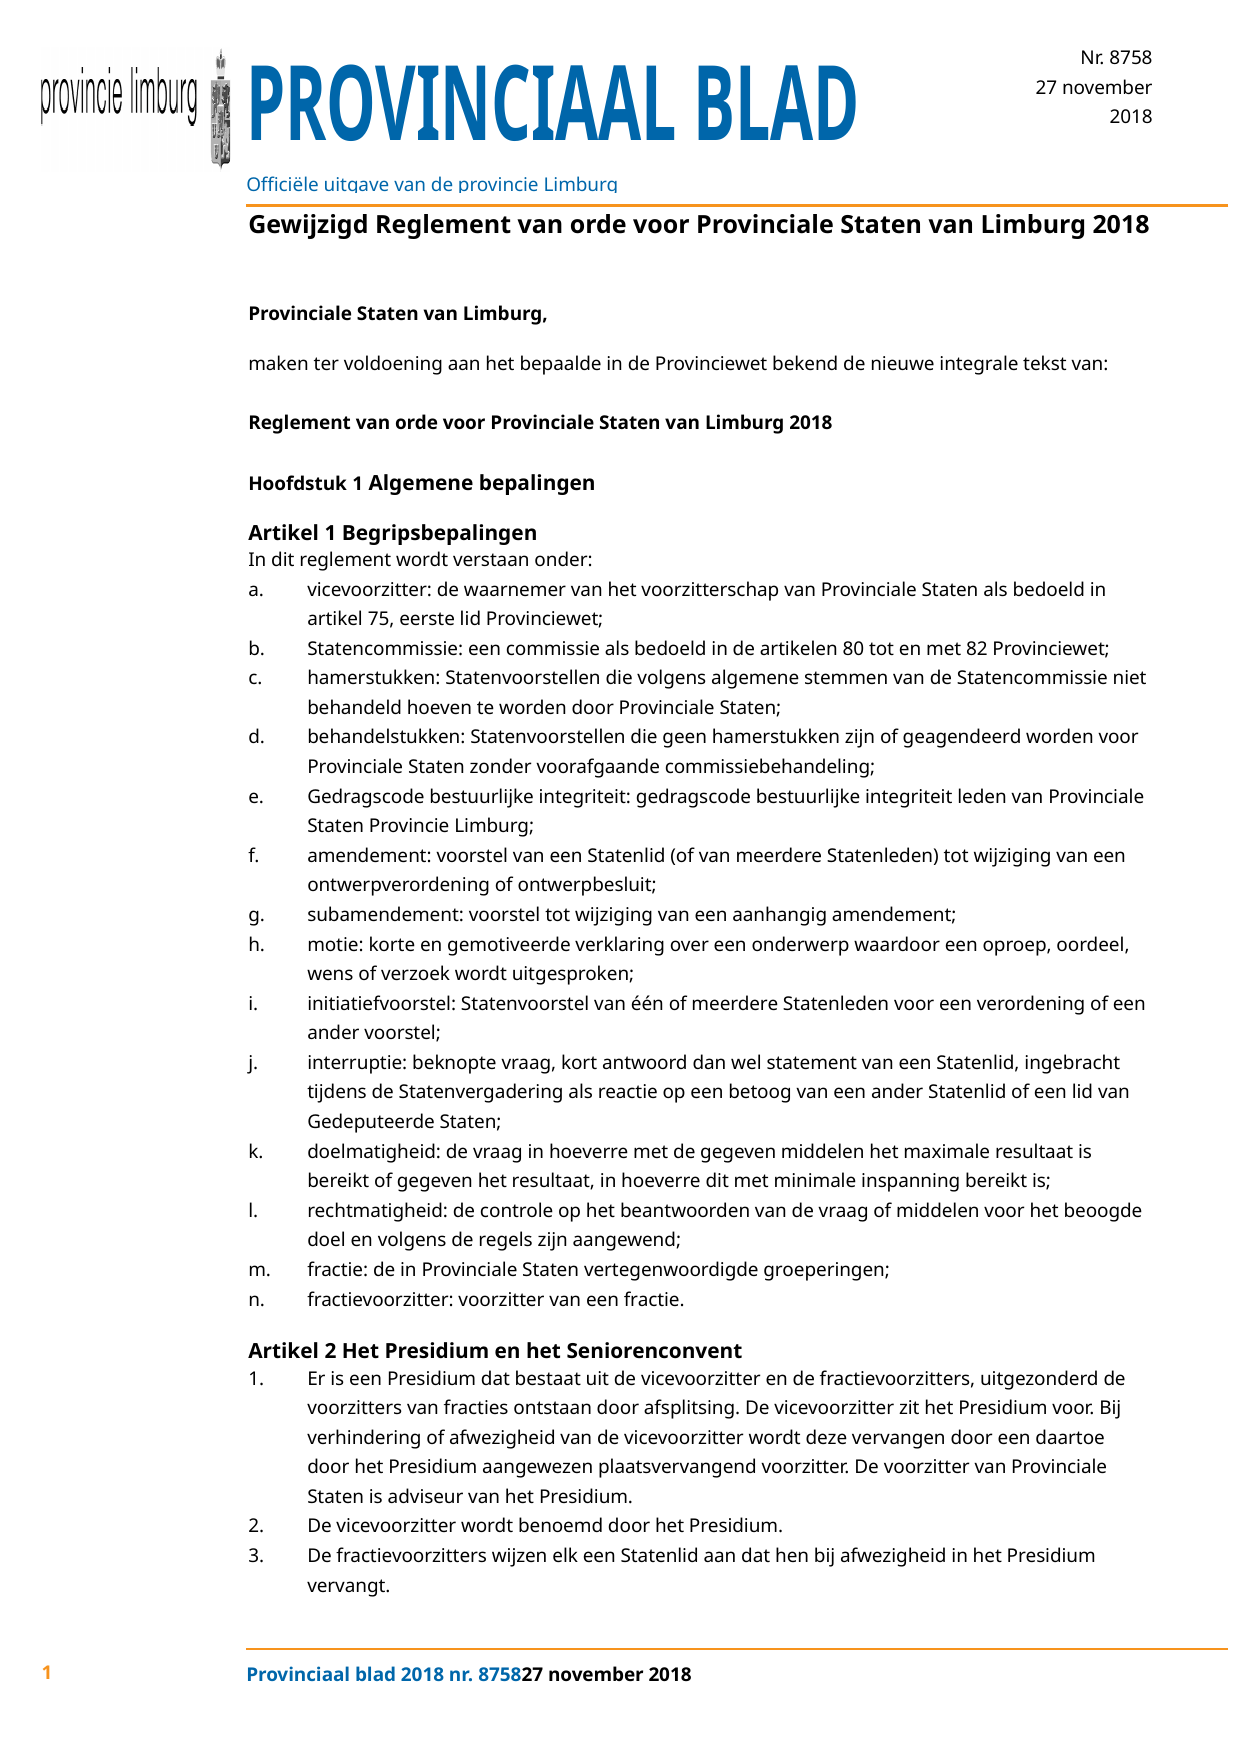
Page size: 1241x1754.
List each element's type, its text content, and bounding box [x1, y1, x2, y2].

list Statencommissie: een commissie als bedoeld in de artikelen 80 tot en met 82 Provinciewet; [248, 635, 1152, 661]
text maken ter voldoening aan het bepaalde in de Provinciewet bekend de nieuwe integrale tekst van: [248, 350, 1152, 376]
text Reglement van orde voor Provinciale Staten van Limburg 2018 [248, 409, 1152, 435]
list behandelstukken: Statenvoorstellen die geen hamerstukken zijn of geagendeerd worden voor Provinciale Staten zonder voorafgaande commissiebehandeling; [248, 724, 1152, 779]
text In dit reglement wordt verstaan onder: [248, 546, 1152, 572]
list De vicevoorzitter wordt benoemd door het Presidium. [248, 1513, 1152, 1538]
list subamendement: voorstel tot wijziging van een aanhangig amendement; [248, 901, 1152, 927]
list rechtmatigheid: de controle op het beantwoorden van de vraag of middelen voor het beoogde doel en volgens de regels zijn aangewend; [248, 1197, 1152, 1252]
list Er is een Presidium dat bestaat uit de vicevoorzitter en de fractievoorzitters, uitgezonderd de voorzitters van fracties ontstaan door afsplitsing. De vicevoorzitter zit het Presidium voor. Bij verhindering of afwezigheid van de vicevoorzitter wordt deze vervangen door een daartoe door het Presidium aangewezen plaatsvervangend voorzitter. De voorzitter van Provinciale Staten is adviseur van het Presidium. [248, 1365, 1152, 1509]
list Gedragscode bestuurlijke integriteit: gedragscode bestuurlijke integriteit leden van Provinciale Staten Provincie Limburg; [248, 783, 1152, 838]
list motie: korte en gemotiveerde verklaring over een onderwerp waardoor een oproep, oordeel, wens of verzoek wordt uitgesproken; [248, 931, 1152, 986]
list amendement: voorstel van een Statenlid (of van meerdere Statenleden) tot wijziging van een ontwerpverordening of ontwerpbesluit; [248, 842, 1152, 897]
list De fractievoorzitters wijzen elk een Statenlid aan dat hen bij afwezigheid in het Presidium vervangt. [248, 1542, 1152, 1597]
text Gewijzigd Reglement van orde voor Provinciale Staten van Limburg 2018 [248, 207, 1152, 241]
text Provinciale Staten van Limburg, [248, 300, 1152, 326]
text Artikel 1 Begripsbepalingen [248, 518, 1152, 546]
list initiatiefvoorstel: Statenvoorstel van één of meerdere Statenleden voor een verordening of een ander voorstel; [248, 990, 1152, 1045]
picture [41, 47, 231, 172]
list hamerstukken: Statenvoorstellen die volgens algemene stemmen van de Statencommissie niet behandeld hoeven te worden door Provinciale Staten; [248, 664, 1152, 720]
list fractievoorzitter: voorzitter van een fractie. [248, 1286, 1152, 1312]
list vicevoorzitter: de waarnemer van het voorzitterschap van Provinciale Staten als bedoeld in artikel 75, eerste lid Provinciewet; [248, 576, 1152, 631]
list fractie: de in Provinciale Staten vertegenwoordigde groeperingen; [248, 1256, 1152, 1282]
list doelmatigheid: de vraag in hoeverre met de gegeven middelen het maximale resultaat is bereikt of gegeven het resultaat, in hoeverre dit met minimale inspanning bereikt is; [248, 1138, 1152, 1193]
text Hoofdstuk 1 Algemene bepalingen [248, 468, 1152, 497]
text Artikel 2 Het Presidium en het Seniorenconvent [248, 1336, 1152, 1365]
list interruptie: beknopte vraag, kort antwoord dan wel statement van een Statenlid, ingebracht tijdens de Statenvergadering als reactie op een betoog van een ander Statenlid of een lid van Gedeputeerde Staten; [248, 1049, 1152, 1134]
